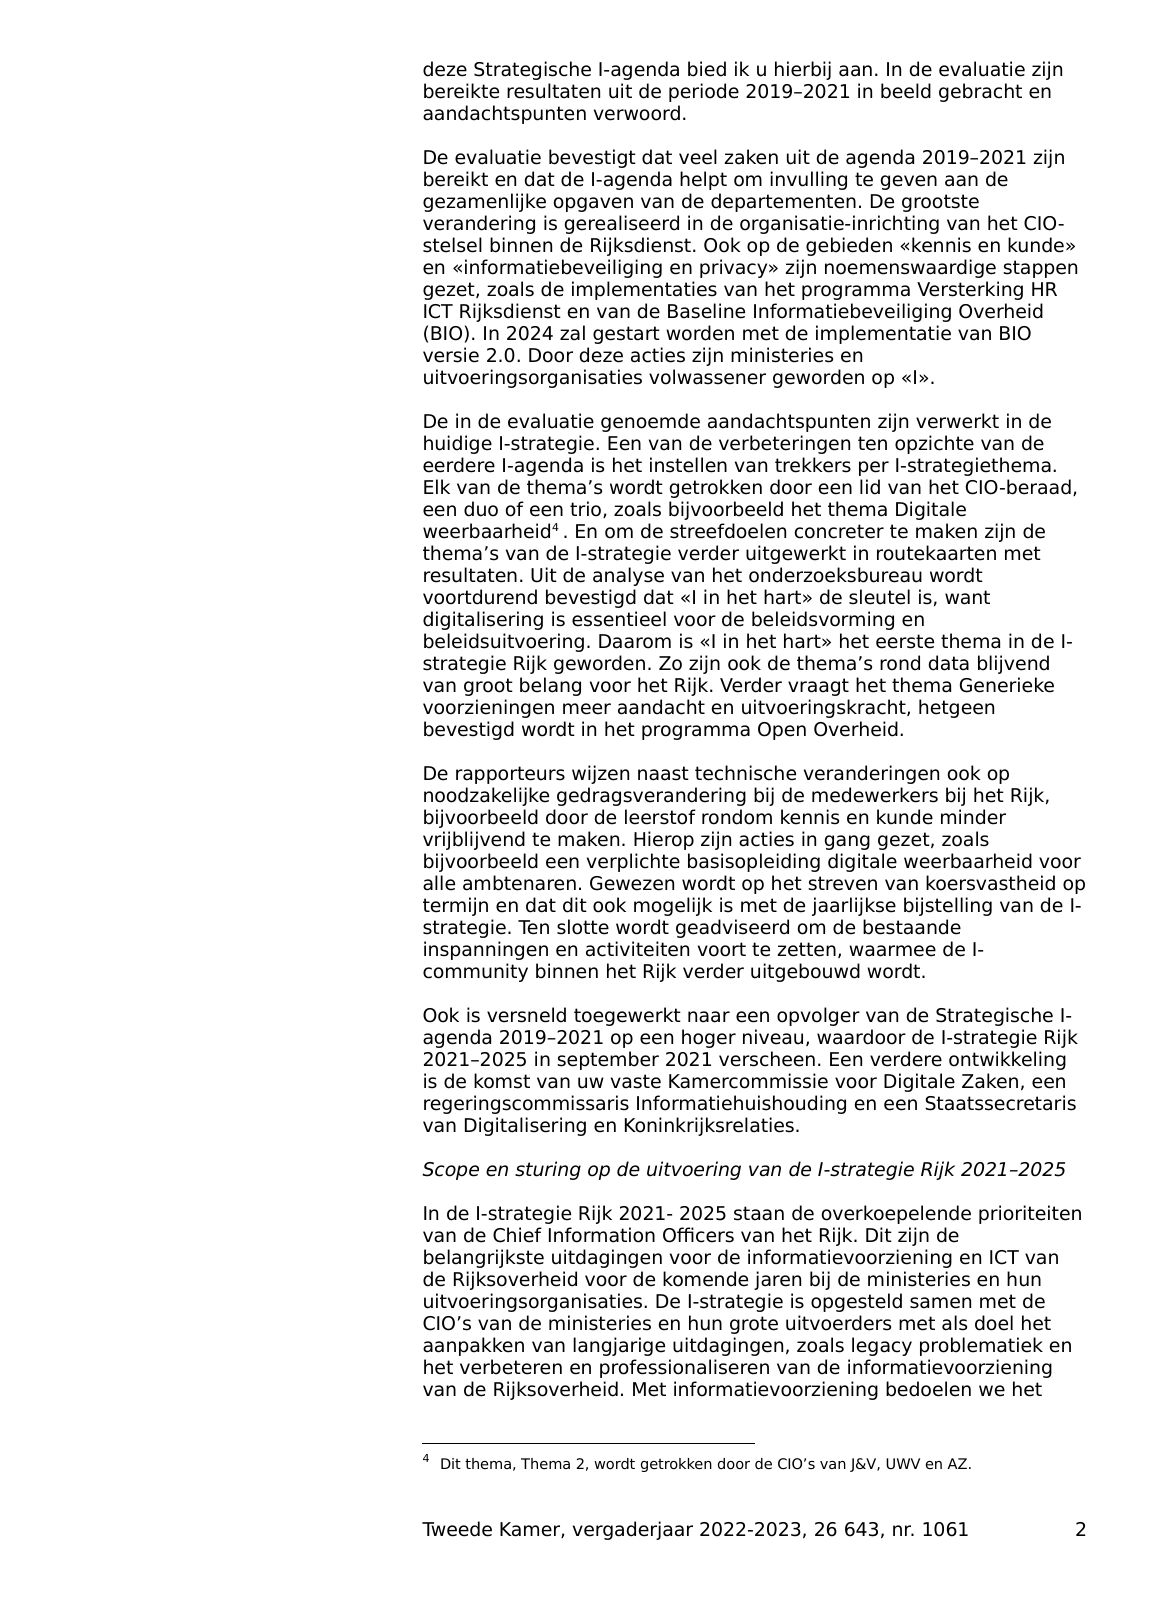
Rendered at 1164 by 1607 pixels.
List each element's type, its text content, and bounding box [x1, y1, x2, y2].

text Ook is versneld toegewerkt naar een opvolger van de Strategische I-agenda 2019–2021 op een hoger niveau, waardoor de I-strategie Rijk 2021–2025 in september 2021 verscheen. Een verdere ontwikkeling is de komst van uw vaste Kamercommissie voor Digitale Zaken, een regeringscommissaris Informatiehuishouding en een Staatssecretaris van Digitalisering en Koninkrijksrelaties. [422, 1005, 1087, 1137]
text Dit thema, Thema 2, wordt getrokken door de CIO’s van J&V, UWV en AZ. [422, 1452, 1087, 1474]
text deze Strategische I-agenda bied ik u hierbij aan. In de evaluatie zijn bereikte resultaten uit de periode 2019–2021 in beeld gebracht en aandachtspunten verwoord. [422, 59, 1087, 125]
text De rapporteurs wijzen naast technische veranderingen ook op noodzakelijke gedragsverandering bij de medewerkers bij het Rijk, bijvoorbeeld door de leerstof rondom kennis en kunde minder vrijblijvend te maken. Hierop zijn acties in gang gezet, zoals bijvoorbeeld een verplichte basisopleiding digitale weerbaarheid voor alle ambtenaren. Gewezen wordt op het streven van koersvastheid op termijn en dat dit ook mogelijk is met de jaarlijkse bijstelling van de I-strategie. Ten slotte wordt geadviseerd om de bestaande inspanningen en activiteiten voort te zetten, waarmee de I-community binnen het Rijk verder uitgebouwd wordt. [422, 763, 1087, 983]
text De in de evaluatie genoemde aandachtspunten zijn verwerkt in de huidige I-strategie. Een van de verbeteringen ten opzichte van de eerdere I-agenda is het instellen van trekkers per I-strategiethema. Elk van de thema’s wordt getrokken door een lid van het CIO-beraad, een duo of een trio, zoals bijvoorbeeld het thema Digitale weerbaarheid. En om de streefdoelen concreter te maken zijn de thema’s van de I-strategie verder uitgewerkt in routekaarten met resultaten. Uit de analyse van het onderzoeksbureau wordt voortdurend bevestigd dat «I in het hart» de sleutel is, want digitalisering is essentieel voor de beleidsvorming en beleidsuitvoering. Daarom is «I in het hart» het eerste thema in de I-strategie Rijk geworden. Zo zijn ook de thema’s rond data blijvend van groot belang voor het Rijk. Verder vraagt het thema Generieke voorzieningen meer aandacht en uitvoeringskracht, hetgeen bevestigd wordt in het programma Open Overheid. [422, 411, 1087, 741]
text In de I-strategie Rijk 2021- 2025 staan de overkoepelende prioriteiten van de Chief Information Officers van het Rijk. Dit zijn de belangrijkste uitdagingen voor de informatievoorziening en ICT van de Rijksoverheid voor de komende jaren bij de ministeries en hun uitvoeringsorganisaties. De I-strategie is opgesteld samen met de CIO’s van de ministeries en hun grote uitvoerders met als doel het aanpakken van langjarige uitdagingen, zoals legacy problematiek en het verbeteren en professionaliseren van de informatievoorziening van de Rijksoverheid. Met informatievoorziening bedoelen we het [422, 1203, 1087, 1401]
subtitle Scope en sturing op de uitvoering van de I-strategie Rijk 2021–2025 [422, 1159, 1087, 1181]
text De evaluatie bevestigt dat veel zaken uit de agenda 2019–2021 zijn bereikt en dat de I-agenda helpt om invulling te geven aan de gezamenlijke opgaven van de departementen. De grootste verandering is gerealiseerd in de organisatie-inrichting van het CIO-stelsel binnen de Rijksdienst. Ook op de gebieden «kennis en kunde» en «informatiebeveiliging en privacy» zijn noemenswaardige stappen gezet, zoals de implementaties van het programma Versterking HR ICT Rijksdienst en van de Baseline Informatiebeveiliging Overheid (BIO). In 2024 zal gestart worden met de implementatie van BIO versie 2.0. Door deze acties zijn ministeries en uitvoeringsorganisaties volwassener geworden op «I». [422, 147, 1087, 389]
